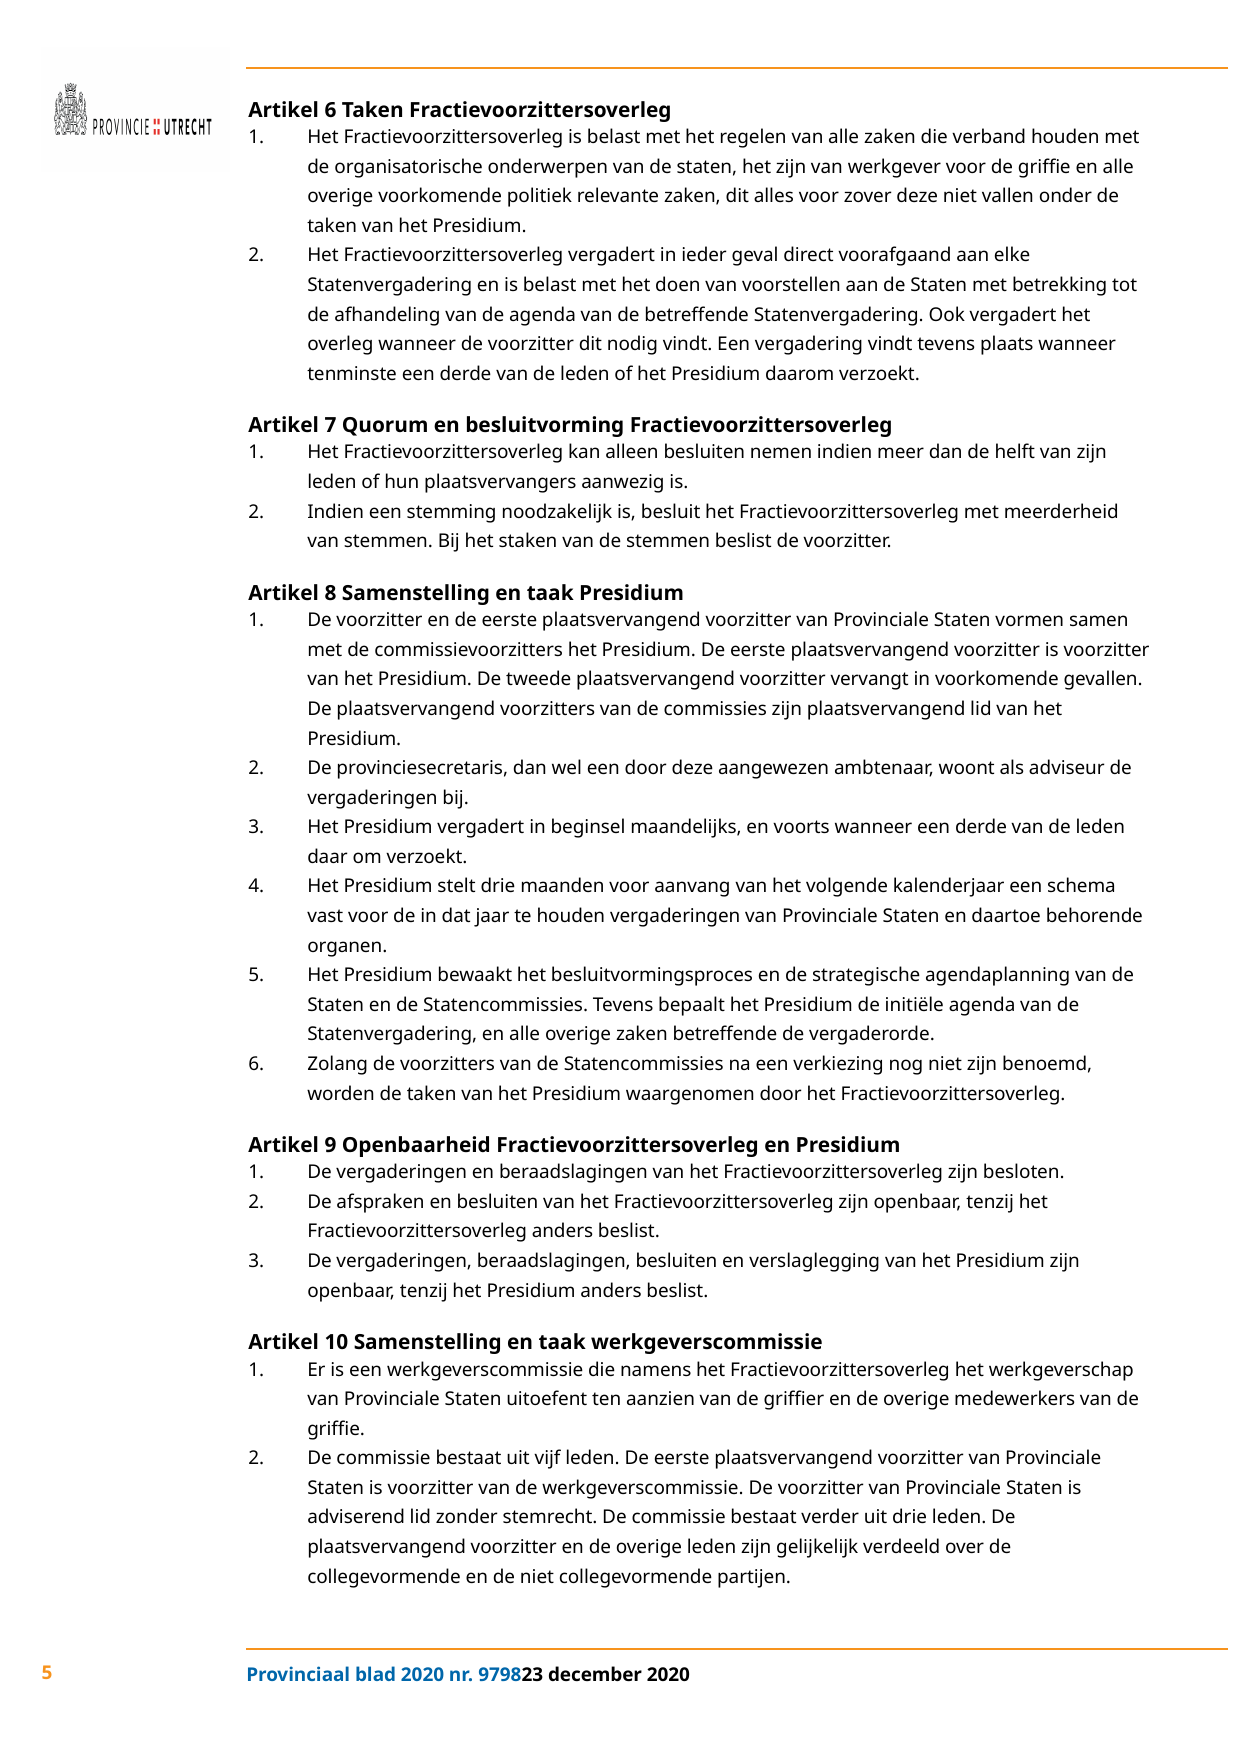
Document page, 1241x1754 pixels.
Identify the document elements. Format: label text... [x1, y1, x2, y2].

list De vergaderingen en beraadslagingen van het Fractievoorzittersoverleg zijn besloten. [248, 1158, 1152, 1184]
list Het Presidium bewaakt het besluitvormingsproces en de strategische agendaplanning van de Staten en de Statencommissies. Tevens bepaalt het Presidium de initiële agenda van de Statenvergadering, en alle overige zaken betreffende de vergaderorde. [248, 961, 1152, 1046]
list De afspraken en besluiten van het Fractievoorzittersoverleg zijn openbaar, tenzij het Fractievoorzittersoverleg anders beslist. [248, 1188, 1152, 1243]
list Het Fractievoorzittersoverleg is belast met het regelen van alle zaken die verband houden met de organisatorische onderwerpen van de staten, het zijn van werkgever voor de griffie en alle overige voorkomende politiek relevante zaken, dit alles voor zover deze niet vallen onder de taken van het Presidium. [248, 123, 1152, 238]
text Artikel 6 Taken Fractievoorzittersoverleg [248, 95, 1152, 123]
list De commissie bestaat uit vijf leden. De eerste plaatsvervangend voorzitter van Provinciale Staten is voorzitter van de werkgeverscommissie. De voorzitter van Provinciale Staten is adviserend lid zonder stemrecht. De commissie bestaat verder uit drie leden. De plaatsvervangend voorzitter en de overige leden zijn gelijkelijk verdeeld over de collegevormende en de niet collegevormende partijen. [248, 1444, 1152, 1588]
list Zolang de voorzitters van de Statencommissies na een verkiezing nog niet zijn benoemd, worden de taken van het Presidium waargenomen door het Fractievoorzittersoverleg. [248, 1050, 1152, 1105]
list Het Presidium stelt drie maanden voor aanvang van het volgende kalenderjaar een schema vast voor de in dat jaar te houden vergaderingen van Provinciale Staten en daartoe behorende organen. [248, 873, 1152, 957]
list De vergaderingen, beraadslagingen, besluiten en verslaglegging van het Presidium zijn openbaar, tenzij het Presidium anders beslist. [248, 1247, 1152, 1303]
list De provinciesecretaris, dan wel een door deze aangewezen ambtenaar, woont als adviseur de vergaderingen bij. [248, 754, 1152, 809]
list De voorzitter en de eerste plaatsvervangend voorzitter van Provinciale Staten vormen samen met de commissievoorzitters het Presidium. De eerste plaatsvervangend voorzitter is voorzitter van het Presidium. De tweede plaatsvervangend voorzitter vervangt in voorkomende gevallen. De plaatsvervangend voorzitters van de commissies zijn plaatsvervangend lid van het Presidium. [248, 606, 1152, 750]
list Het Fractievoorzittersoverleg vergadert in ieder geval direct voorafgaand aan elke Statenvergadering en is belast met het doen van voorstellen aan de Staten met betrekking tot de afhandeling van de agenda van de betreffende Statenvergadering. Ook vergadert het overleg wanneer de voorzitter dit nodig vindt. Een vergadering vindt tevens plaats wanneer tenminste een derde van de leden of het Presidium daarom verzoekt. [248, 242, 1152, 386]
list Het Fractievoorzittersoverleg kan alleen besluiten nemen indien meer dan de helft van zijn leden of hun plaatsvervangers aanwezig is. [248, 439, 1152, 494]
text Artikel 7 Quorum en besluitvorming Fractievoorzittersoverleg [248, 410, 1152, 439]
list Het Presidium vergadert in beginsel maandelijks, en voorts wanneer een derde van de leden daar om verzoekt. [248, 813, 1152, 869]
picture [41, 47, 231, 172]
list Er is een werkgeverscommissie die namens het Fractievoorzittersoverleg het werkgeverschap van Provinciale Staten uitoefent ten aanzien van de griffier en de overige medewerkers van de griffie. [248, 1356, 1152, 1441]
list Indien een stemming noodzakelijk is, besluit het Fractievoorzittersoverleg met meerderheid van stemmen. Bij het staken van de stemmen beslist de voorzitter. [248, 498, 1152, 553]
text Artikel 8 Samenstelling en taak Presidium [248, 578, 1152, 606]
text Artikel 9 Openbaarheid Fractievoorzittersoverleg en Presidium [248, 1130, 1152, 1158]
text Artikel 10 Samenstelling en taak werkgeverscommissie [248, 1327, 1152, 1356]
